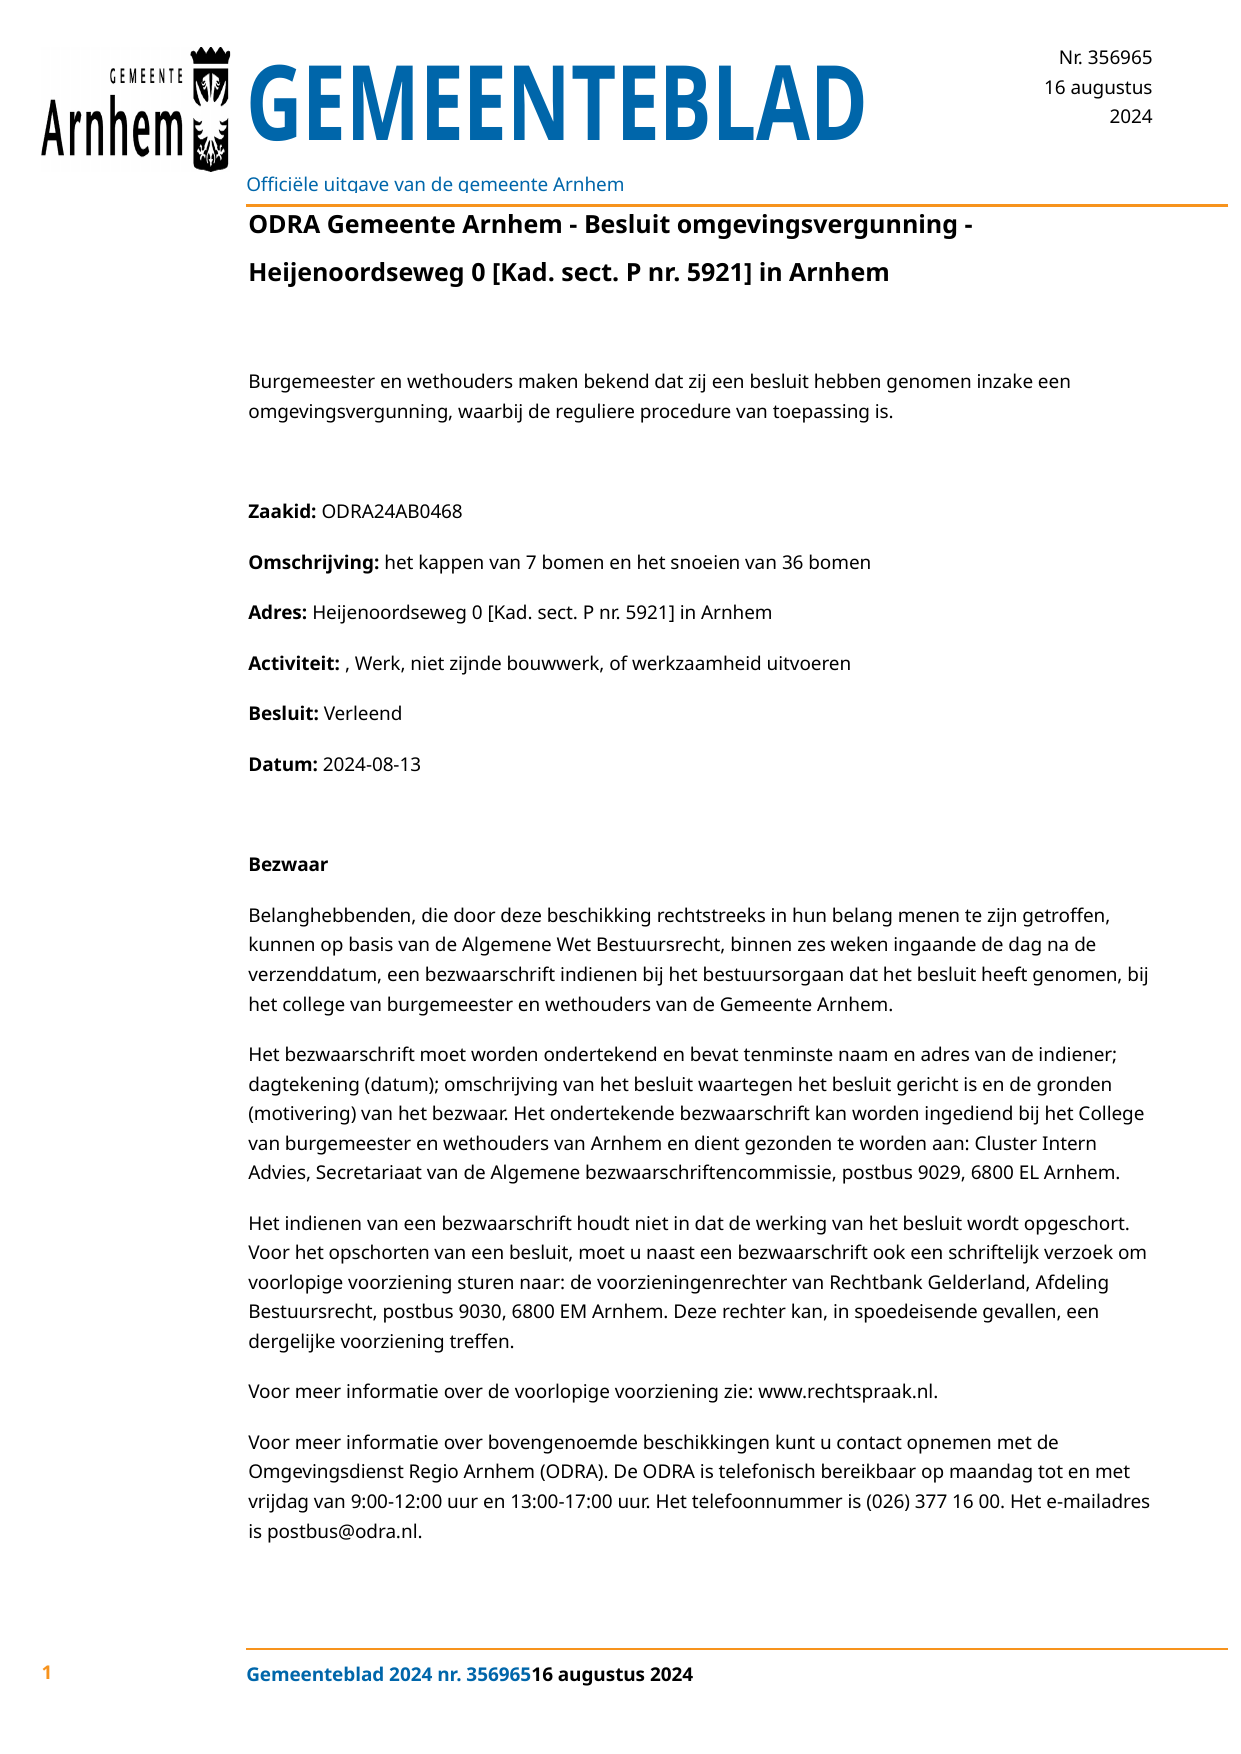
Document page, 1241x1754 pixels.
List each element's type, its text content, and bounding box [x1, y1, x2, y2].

text Belanghebbenden, die door deze beschikking rechtstreeks in hun belang menen te zijn getroffen, kunnen op basis van de Algemene Wet Bestuursrecht, binnen zes weken ingaande de dag na de verzenddatum, een bezwaarschrift indienen bij het bestuursorgaan dat het besluit heeft genomen, bij het college van burgemeester en wethouders van de Gemeente Arnhem. [248, 902, 1152, 1017]
text Burgemeester en wethouders maken bekend dat zij een besluit hebben genomen inzake een omgevingsvergunning, waarbij de reguliere procedure van toepassing is. [248, 368, 1152, 424]
text Omschrijving: het kappen van 7 bomen en het snoeien van 36 bomen [248, 549, 1152, 575]
text Het bezwaarschrift moet worden ondertekend en bevat tenminste naam en adres van de indiener; dagtekening (datum); omschrijving van het besluit waartegen het besluit gericht is en de gronden (motivering) van het bezwaar. Het ondertekende bezwaarschrift kan worden ingediend bij het College van burgemeester en wethouders van Arnhem en dient gezonden te worden aan: Cluster Intern Advies, Secretariaat van de Algemene bezwaarschriftencommissie, postbus 9029, 6800 EL Arnhem. [248, 1041, 1152, 1185]
picture [41, 47, 231, 172]
text Activiteit: , Werk, niet zijnde bouwwerk, of werkzaamheid uitvoeren [248, 650, 1152, 676]
text Het indienen van een bezwaarschrift houdt niet in dat de werking van het besluit wordt opgeschort. Voor het opschorten van een besluit, moet u naast een bezwaarschrift ook een schriftelijk verzoek om voorlopige voorziening sturen naar: de voorzieningenrechter van Rechtbank Gelderland, Afdeling Bestuursrecht, postbus 9030, 6800 EM Arnhem. Deze rechter kan, in spoedeisende gevallen, een dergelijke voorziening treffen. [248, 1210, 1152, 1354]
text Voor meer informatie over de voorlopige voorziening zie: www.rechtspraak.nl. [248, 1379, 1152, 1404]
text Datum: 2024-08-13 [248, 751, 1152, 777]
text ODRA Gemeente Arnhem - Besluit omgevingsvergunning - Heijenoordseweg 0 [Kad. sect. P nr. 5921] in Arnhem [248, 207, 1152, 288]
text Besluit: Verleend [248, 700, 1152, 726]
text Zaakid: ODRA24AB0468 [248, 499, 1152, 524]
text Adres: Heijenoordseweg 0 [Kad. sect. P nr. 5921] in Arnhem [248, 599, 1152, 625]
text Voor meer informatie over bovengenoemde beschikkingen kunt u contact opnemen met de Omgevingsdienst Regio Arnhem (ODRA). De ODRA is telefonisch bereikbaar op maandag tot en met vrijdag van 9:00-12:00 uur en 13:00-17:00 uur. Het telefoonnummer is (026) 377 16 00. Het e-mailadres is postbus@odra.nl. [248, 1429, 1152, 1544]
text Bezwaar [248, 852, 1152, 877]
